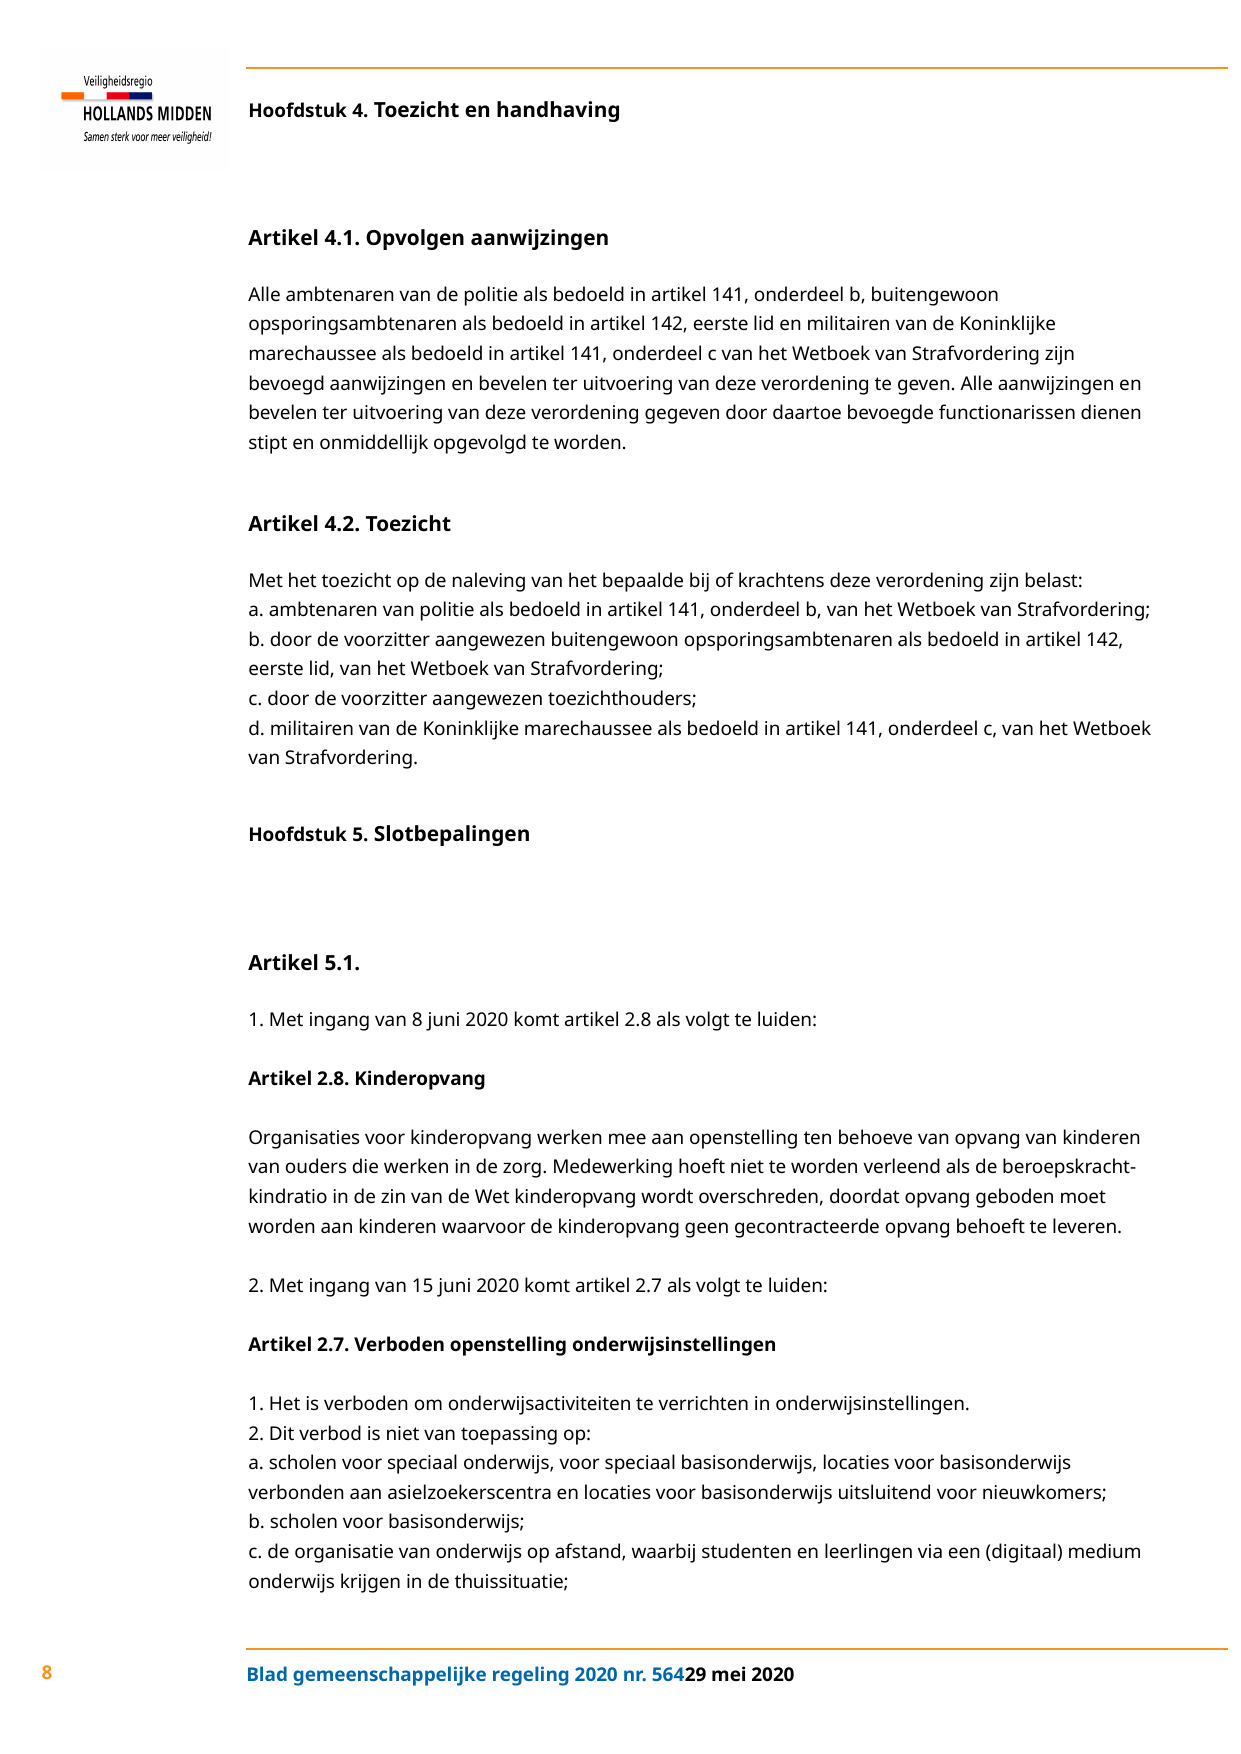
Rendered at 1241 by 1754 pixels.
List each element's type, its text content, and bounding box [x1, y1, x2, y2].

text Hoofdstuk 4. Toezicht en handhaving [248, 95, 1152, 123]
text c. de organisatie van onderwijs op afstand, waarbij studenten en leerlingen via een (digitaal) medium onderwijs krijgen in de thuissituatie; [248, 1538, 1152, 1593]
picture [41, 47, 231, 172]
text Organisaties voor kinderopvang werken mee aan openstelling ten behoeve van opvang van kinderen van ouders die werken in de zorg. Medewerking hoeft niet te worden verleend als de beroepskracht-kindratio in de zin van de Wet kinderopvang wordt overschreden, doordat opvang geboden moet worden aan kinderen waarvoor de kinderopvang geen gecontracteerde opvang behoeft te leveren. [248, 1124, 1152, 1238]
text Artikel 4.1. Opvolgen aanwijzingen [248, 223, 1152, 251]
text a. scholen voor speciaal onderwijs, voor speciaal basisonderwijs, locaties voor basisonderwijs verbonden aan asielzoekerscentra en locaties voor basisonderwijs uitsluitend voor nieuwkomers; [248, 1449, 1152, 1505]
text Artikel 5.1. [248, 948, 1152, 976]
text 1. Het is verboden om onderwijsactiviteiten te verrichten in onderwijsinstellingen. [248, 1390, 1152, 1416]
text Artikel 4.2. Toezicht [248, 509, 1152, 537]
text 2. Dit verbod is niet van toepassing op: [248, 1420, 1152, 1446]
text Hoofdstuk 5. Slotbepalingen [248, 819, 1152, 848]
text 2. Met ingang van 15 juni 2020 komt artikel 2.7 als volgt te luiden: [248, 1272, 1152, 1298]
text b. door de voorzitter aangewezen buitengewoon opsporingsambtenaren als bedoeld in artikel 142, eerste lid, van het Wetboek van Strafvordering; [248, 626, 1152, 681]
text d. militairen van de Koninklijke marechaussee als bedoeld in artikel 141, onderdeel c, van het Wetboek van Strafvordering. [248, 715, 1152, 770]
text Artikel 2.8. Kinderopvang [248, 1065, 1152, 1091]
text c. door de voorzitter aangewezen toezichthouders; [248, 685, 1152, 711]
text 1. Met ingang van 8 juni 2020 komt artikel 2.8 als volgt te luiden: [248, 1006, 1152, 1031]
text Alle ambtenaren van de politie als bedoeld in artikel 141, onderdeel b, buitengewoon opsporingsambtenaren als bedoeld in artikel 142, eerste lid en militairen van de Koninklijke marechaussee als bedoeld in artikel 141, onderdeel c van het Wetboek van Strafvordering zijn bevoegd aanwijzingen en bevelen ter uitvoering van deze verordening te geven. Alle aanwijzingen en bevelen ter uitvoering van deze verordening gegeven door daartoe bevoegde functionarissen dienen stipt en onmiddellijk opgevolgd te worden. [248, 281, 1152, 454]
text b. scholen voor basisonderwijs; [248, 1509, 1152, 1534]
text Artikel 2.7. Verboden openstelling onderwijsinstellingen [248, 1331, 1152, 1357]
text a. ambtenaren van politie als bedoeld in artikel 141, onderdeel b, van het Wetboek van Strafvordering; [248, 596, 1152, 622]
text Met het toezicht op de naleving van het bepaalde bij of krachtens deze verordening zijn belast: [248, 567, 1152, 593]
